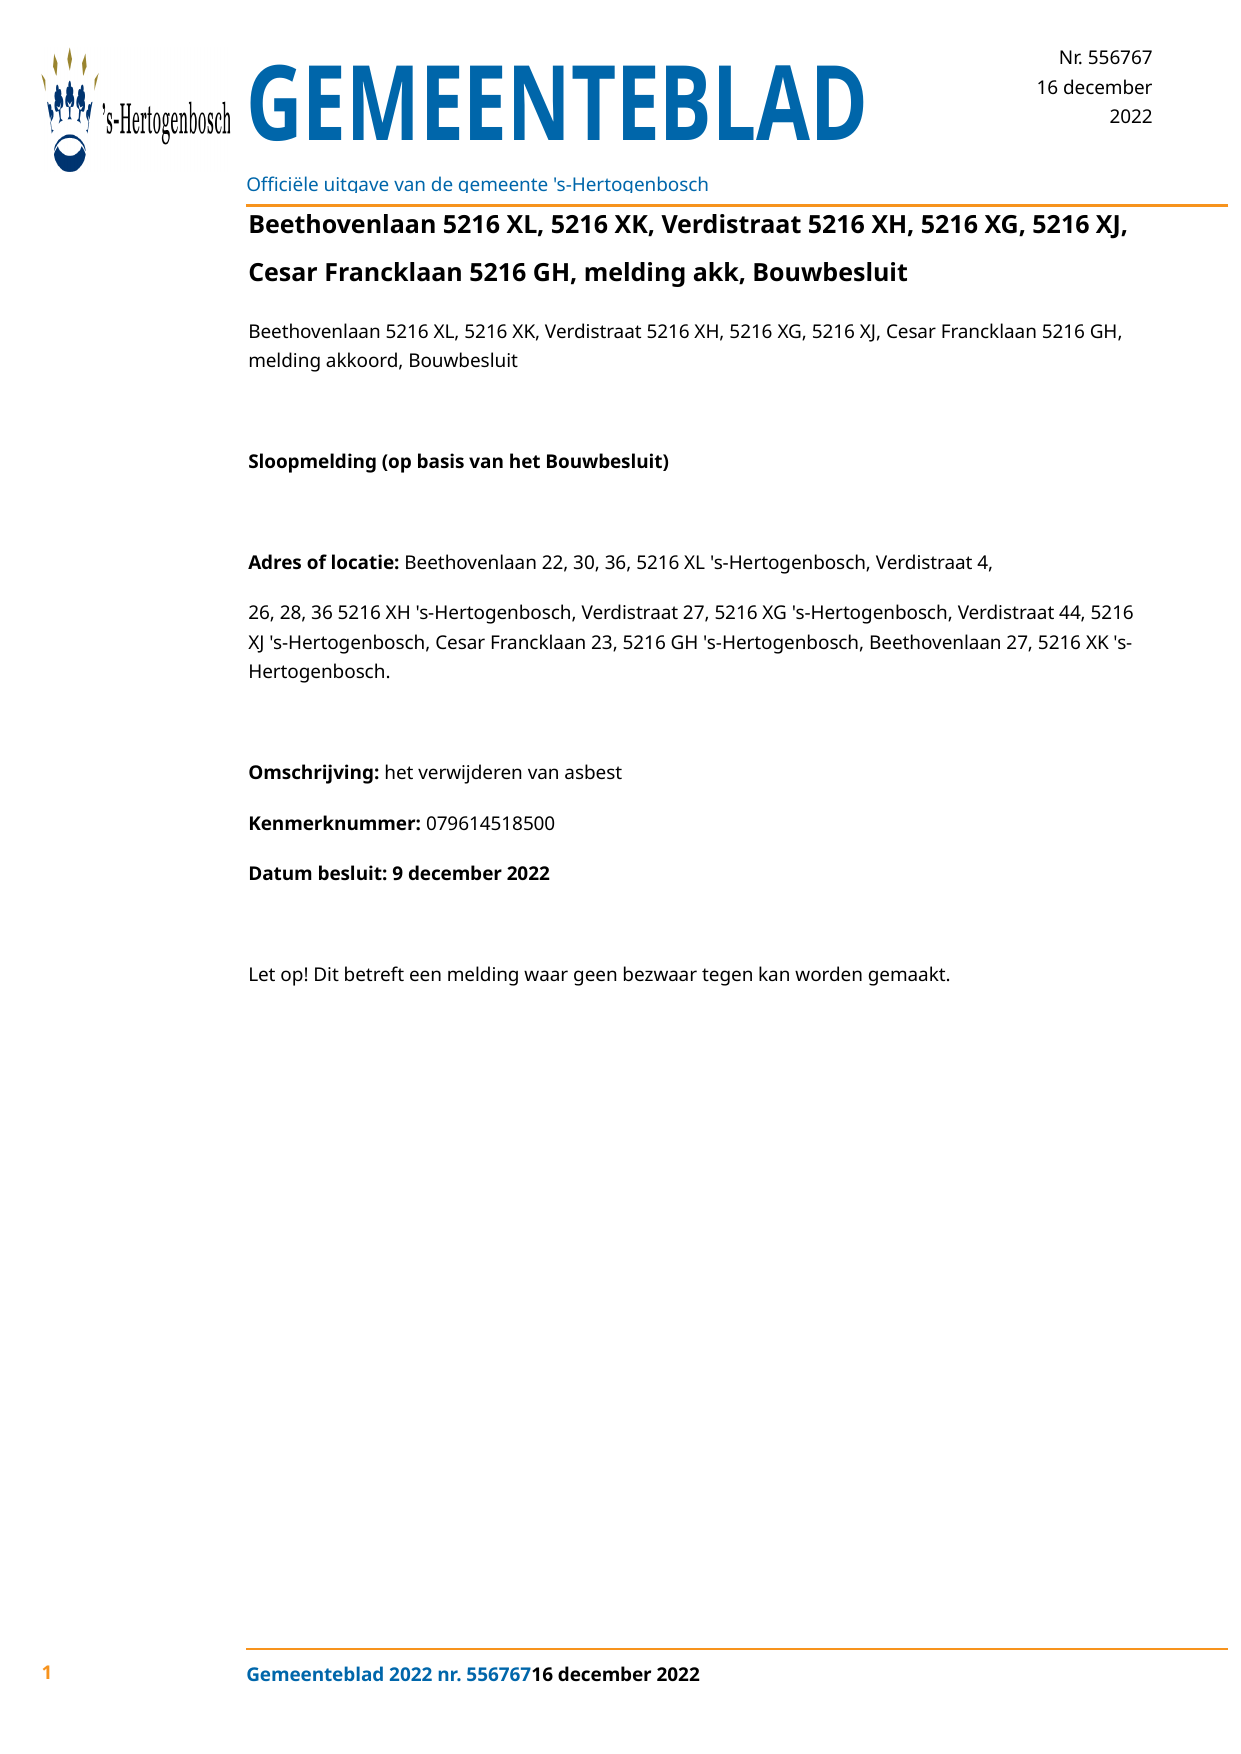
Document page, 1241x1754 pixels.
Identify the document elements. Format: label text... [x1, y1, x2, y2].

text Omschrijving: het verwijderen van asbest [248, 759, 1152, 785]
text Sloopmelding (op basis van het Bouwbesluit) [248, 448, 1152, 474]
text Beethovenlaan 5216 XL, 5216 XK, Verdistraat 5216 XH, 5216 XG, 5216 XJ, Cesar Francklaan 5216 GH, melding akkoord, Bouwbesluit [248, 318, 1152, 373]
text Datum besluit: 9 december 2022 [248, 860, 1152, 886]
picture [41, 47, 231, 172]
text Adres of locatie: Beethovenlaan 22, 30, 36, 5216 XL 's-Hertogenbosch, Verdistraat 4, [248, 549, 1152, 575]
text Beethovenlaan 5216 XL, 5216 XK, Verdistraat 5216 XH, 5216 XG, 5216 XJ, Cesar Francklaan 5216 GH, melding akk, Bouwbesluit [248, 207, 1152, 288]
text 26, 28, 36 5216 XH 's-Hertogenbosch, Verdistraat 27, 5216 XG 's-Hertogenbosch, Verdistraat 44, 5216 XJ 's-Hertogenbosch, Cesar Francklaan 23, 5216 GH 's-Hertogenbosch, Beethovenlaan 27, 5216 XK 's-Hertogenbosch. [248, 599, 1152, 684]
text Kenmerknummer: 079614518500 [248, 810, 1152, 836]
text Let op! Dit betreft een melding waar geen bezwaar tegen kan worden gemaakt. [248, 961, 1152, 987]
